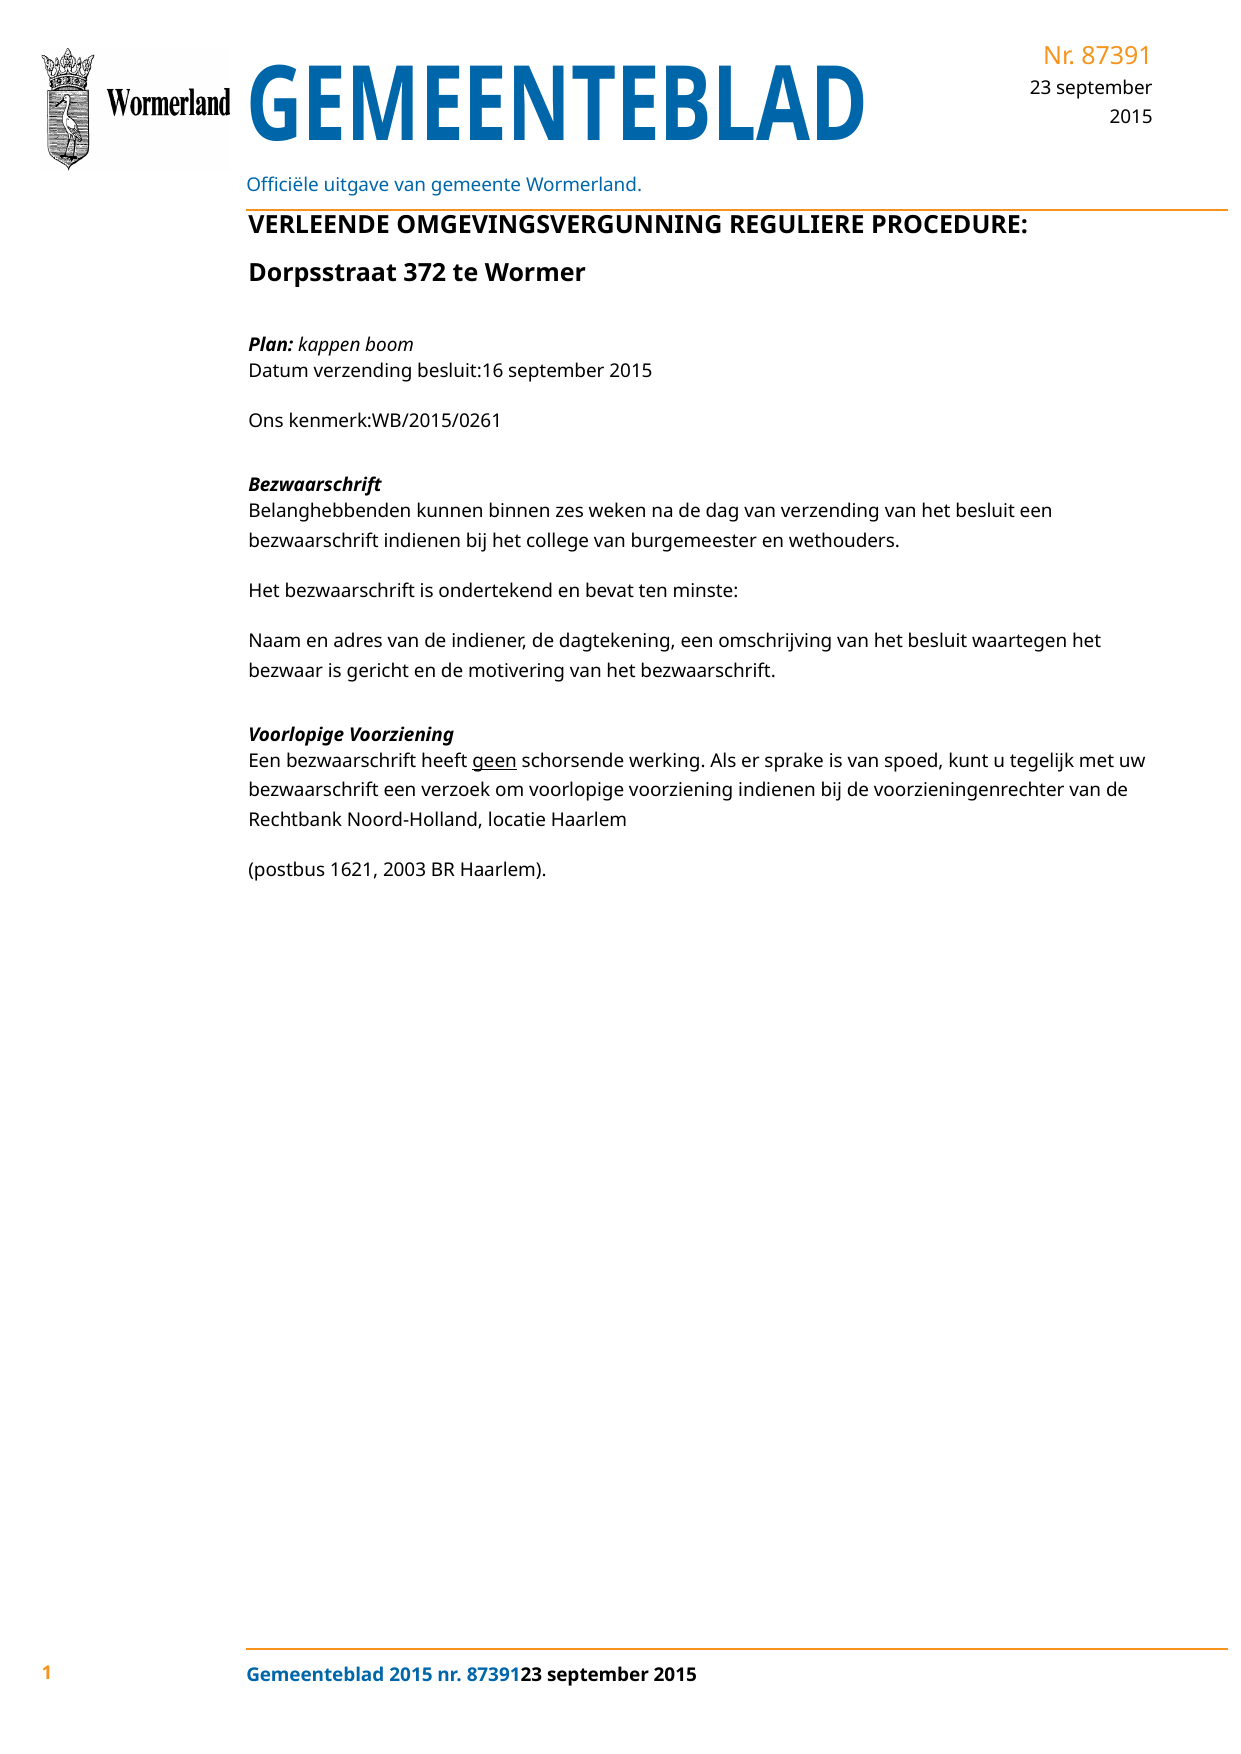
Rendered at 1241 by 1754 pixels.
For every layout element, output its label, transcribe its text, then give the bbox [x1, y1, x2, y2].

text Naam en adres van de indiener, de dagtekening, een omschrijving van het besluit waartegen het bezwaar is gericht en de motivering van het bezwaarschrift. [248, 628, 1152, 683]
text Voorlopige Voorziening [248, 721, 1152, 747]
text VERLEENDE OMGEVINGSVERGUNNING REGULIERE PROCEDURE: Dorpsstraat 372 te Wormer [248, 211, 1152, 288]
text Bezwaarschrift [248, 472, 1152, 497]
text Het bezwaarschrift is ondertekend en bevat ten minste: [248, 577, 1152, 603]
text (postbus 1621, 2003 BR Haarlem). [248, 857, 1152, 882]
text Belanghebbenden kunnen binnen zes weken na de dag van verzending van het besluit een bezwaarschrift indienen bij het college van burgemeester en wethouders. [248, 497, 1152, 553]
text Plan: kappen boom [248, 331, 1152, 357]
text Datum verzending besluit:16 september 2015 [248, 357, 1152, 383]
text Ons kenmerk:WB/2015/0261 [248, 408, 1152, 433]
text Een bezwaarschrift heeft geen schorsende werking. Als er sprake is van spoed, kunt u tegelijk met uw bezwaarschrift een verzoek om voorlopige voorziening indienen bij de voorzieningenrechter van de Rechtbank Noord-Holland, locatie Haarlem [248, 747, 1152, 832]
picture [41, 47, 231, 172]
